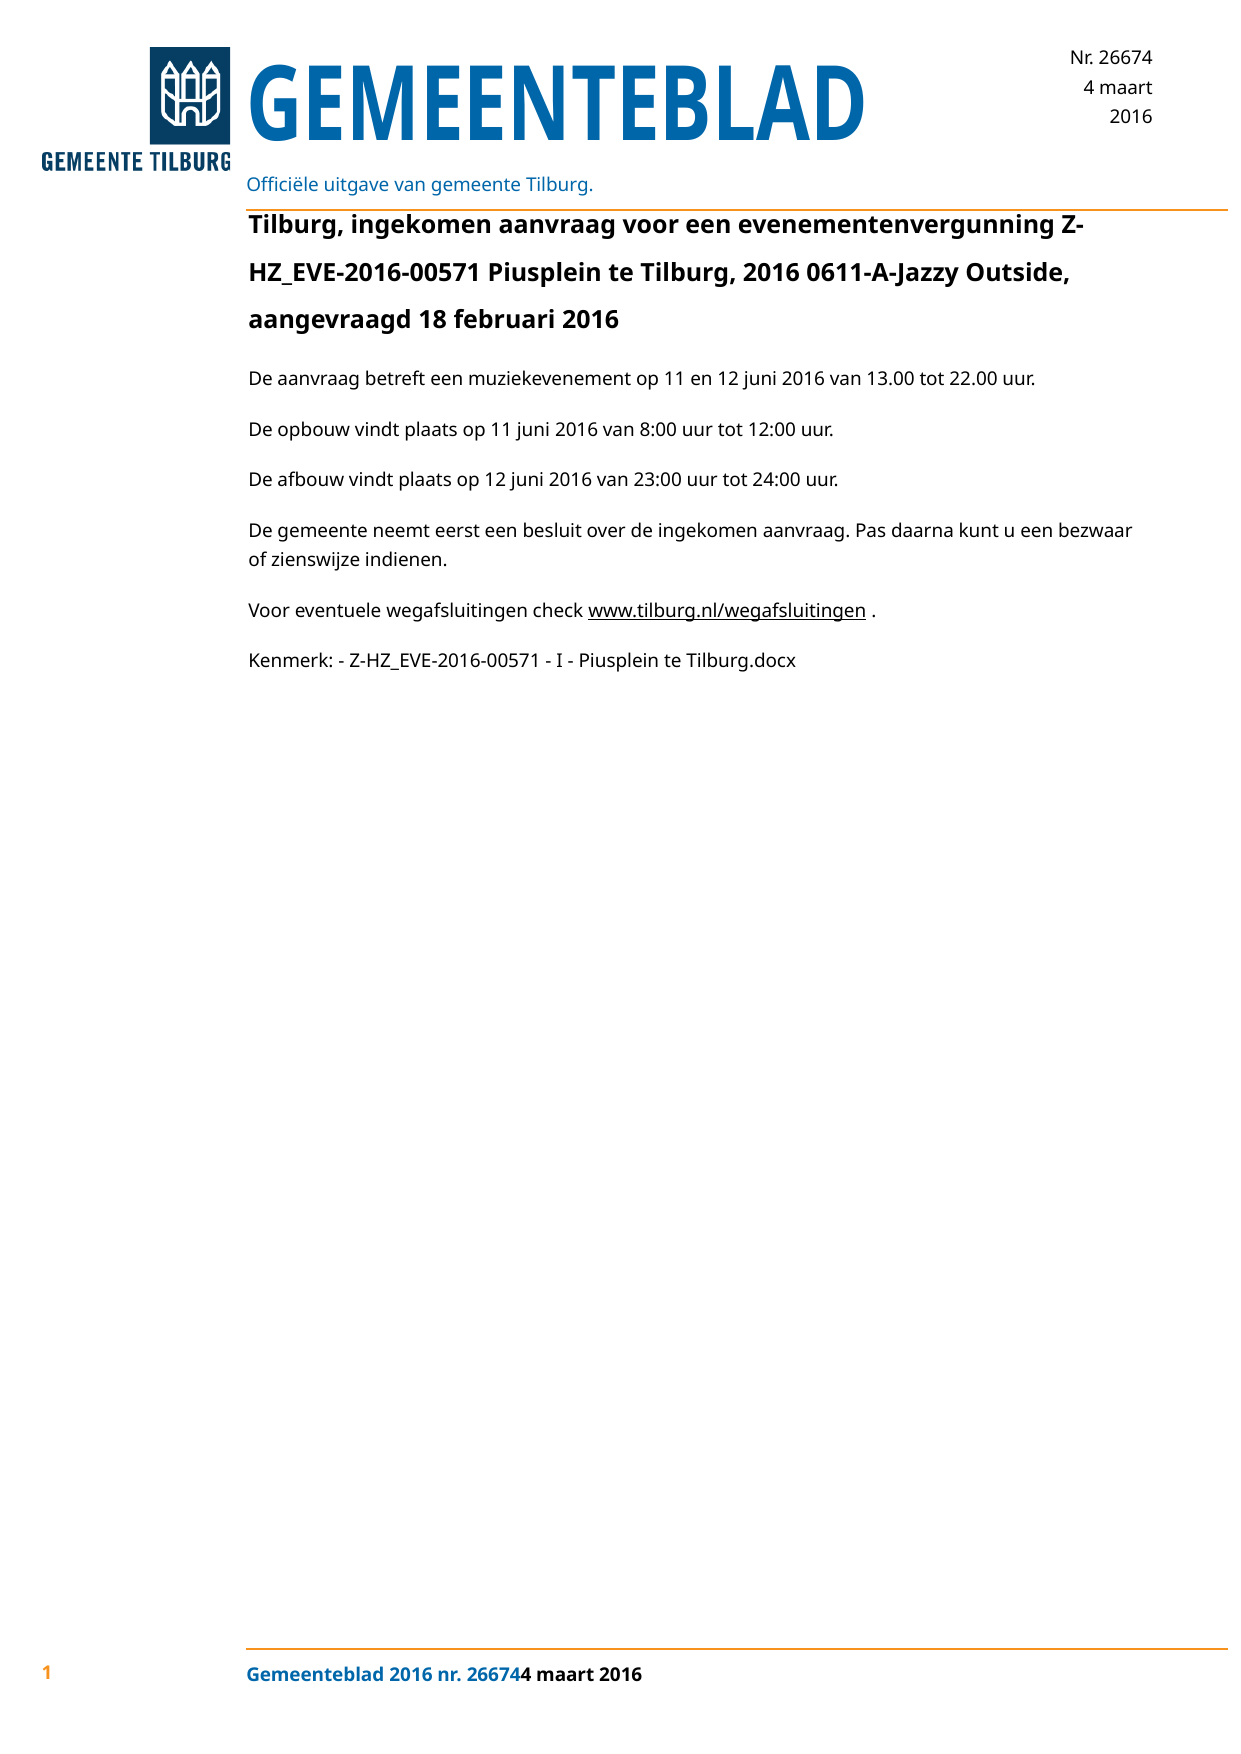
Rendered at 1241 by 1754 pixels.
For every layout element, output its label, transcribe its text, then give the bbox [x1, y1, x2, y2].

text De afbouw vindt plaats op 12 juni 2016 van 23:00 uur tot 24:00 uur. [248, 466, 1152, 492]
text Tilburg, ingekomen aanvraag voor een evenementenvergunning Z-HZ_EVE-2016-00571 Piusplein te Tilburg, 2016 0611-A-Jazzy Outside, aangevraagd 18 februari 2016 [248, 211, 1152, 336]
text De opbouw vindt plaats op 11 juni 2016 van 8:00 uur tot 12:00 uur. [248, 416, 1152, 442]
text Kenmerk: - Z-HZ_EVE-2016-00571 - I - Piusplein te Tilburg.docx [248, 647, 1152, 673]
picture [41, 47, 231, 172]
text De gemeente neemt eerst een besluit over de ingekomen aanvraag. Pas daarna kunt u een bezwaar of zienswijze indienen. [248, 517, 1152, 572]
text Voor eventuele wegafsluitingen check www.tilburg.nl/wegafsluitingen . [248, 597, 1152, 622]
text De aanvraag betreft een muziekevenement op 11 en 12 juni 2016 van 13.00 tot 22.00 uur. [248, 366, 1152, 391]
